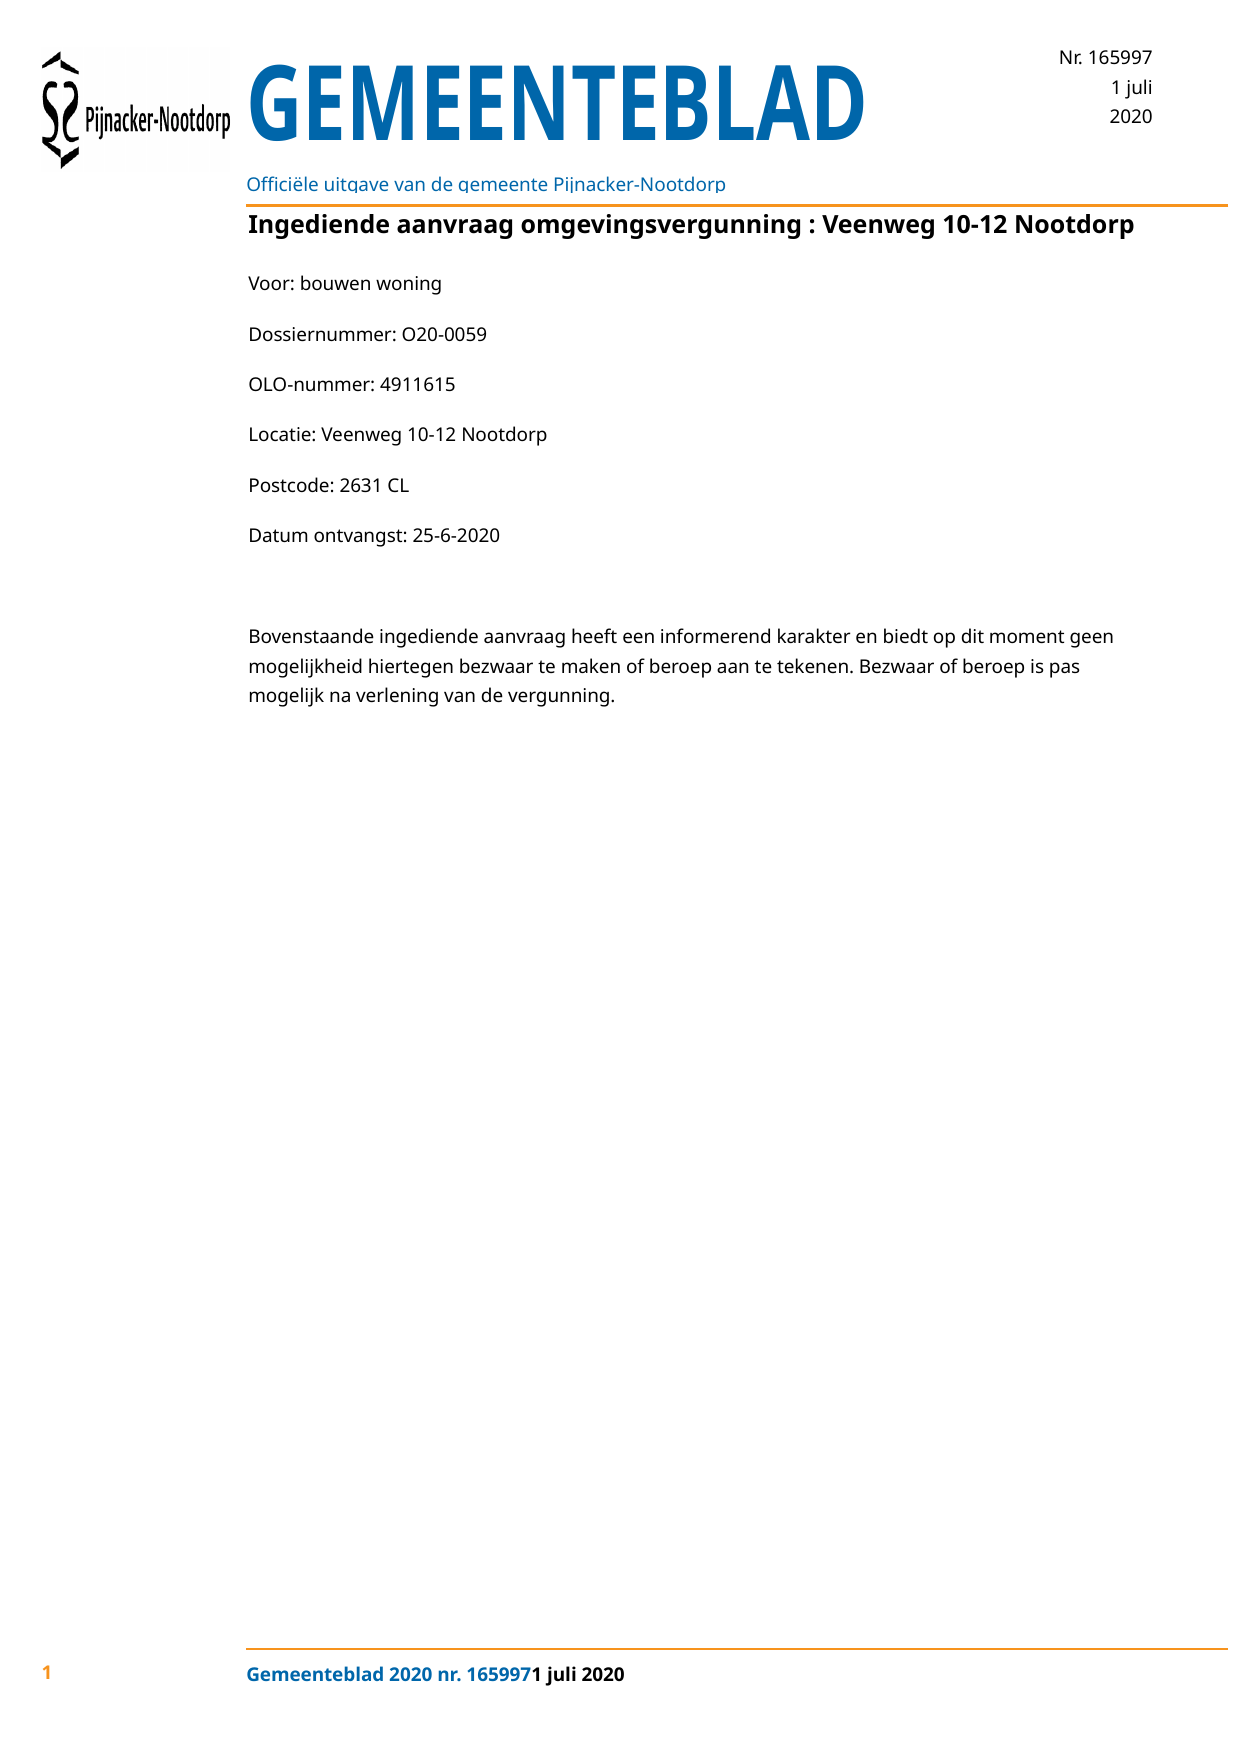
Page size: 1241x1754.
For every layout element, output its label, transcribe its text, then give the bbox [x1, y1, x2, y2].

picture [41, 47, 231, 172]
text Locatie: Veenweg 10-12 Nootdorp [248, 422, 1152, 447]
text OLO-nummer: 4911615 [248, 371, 1152, 397]
text Voor: bouwen woning [248, 270, 1152, 296]
text Bovenstaande ingediende aanvraag heeft een informerend karakter en biedt op dit moment geen mogelijkheid hiertegen bezwaar te maken of beroep aan te tekenen. Bezwaar of beroep is pas mogelijk na verlening van de vergunning. [248, 623, 1152, 708]
text Dossiernummer: O20-0059 [248, 321, 1152, 346]
text Datum ontvangst: 25-6-2020 [248, 522, 1152, 548]
text Ingediende aanvraag omgevingsvergunning : Veenweg 10-12 Nootdorp [248, 207, 1152, 241]
text Postcode: 2631 CL [248, 472, 1152, 498]
